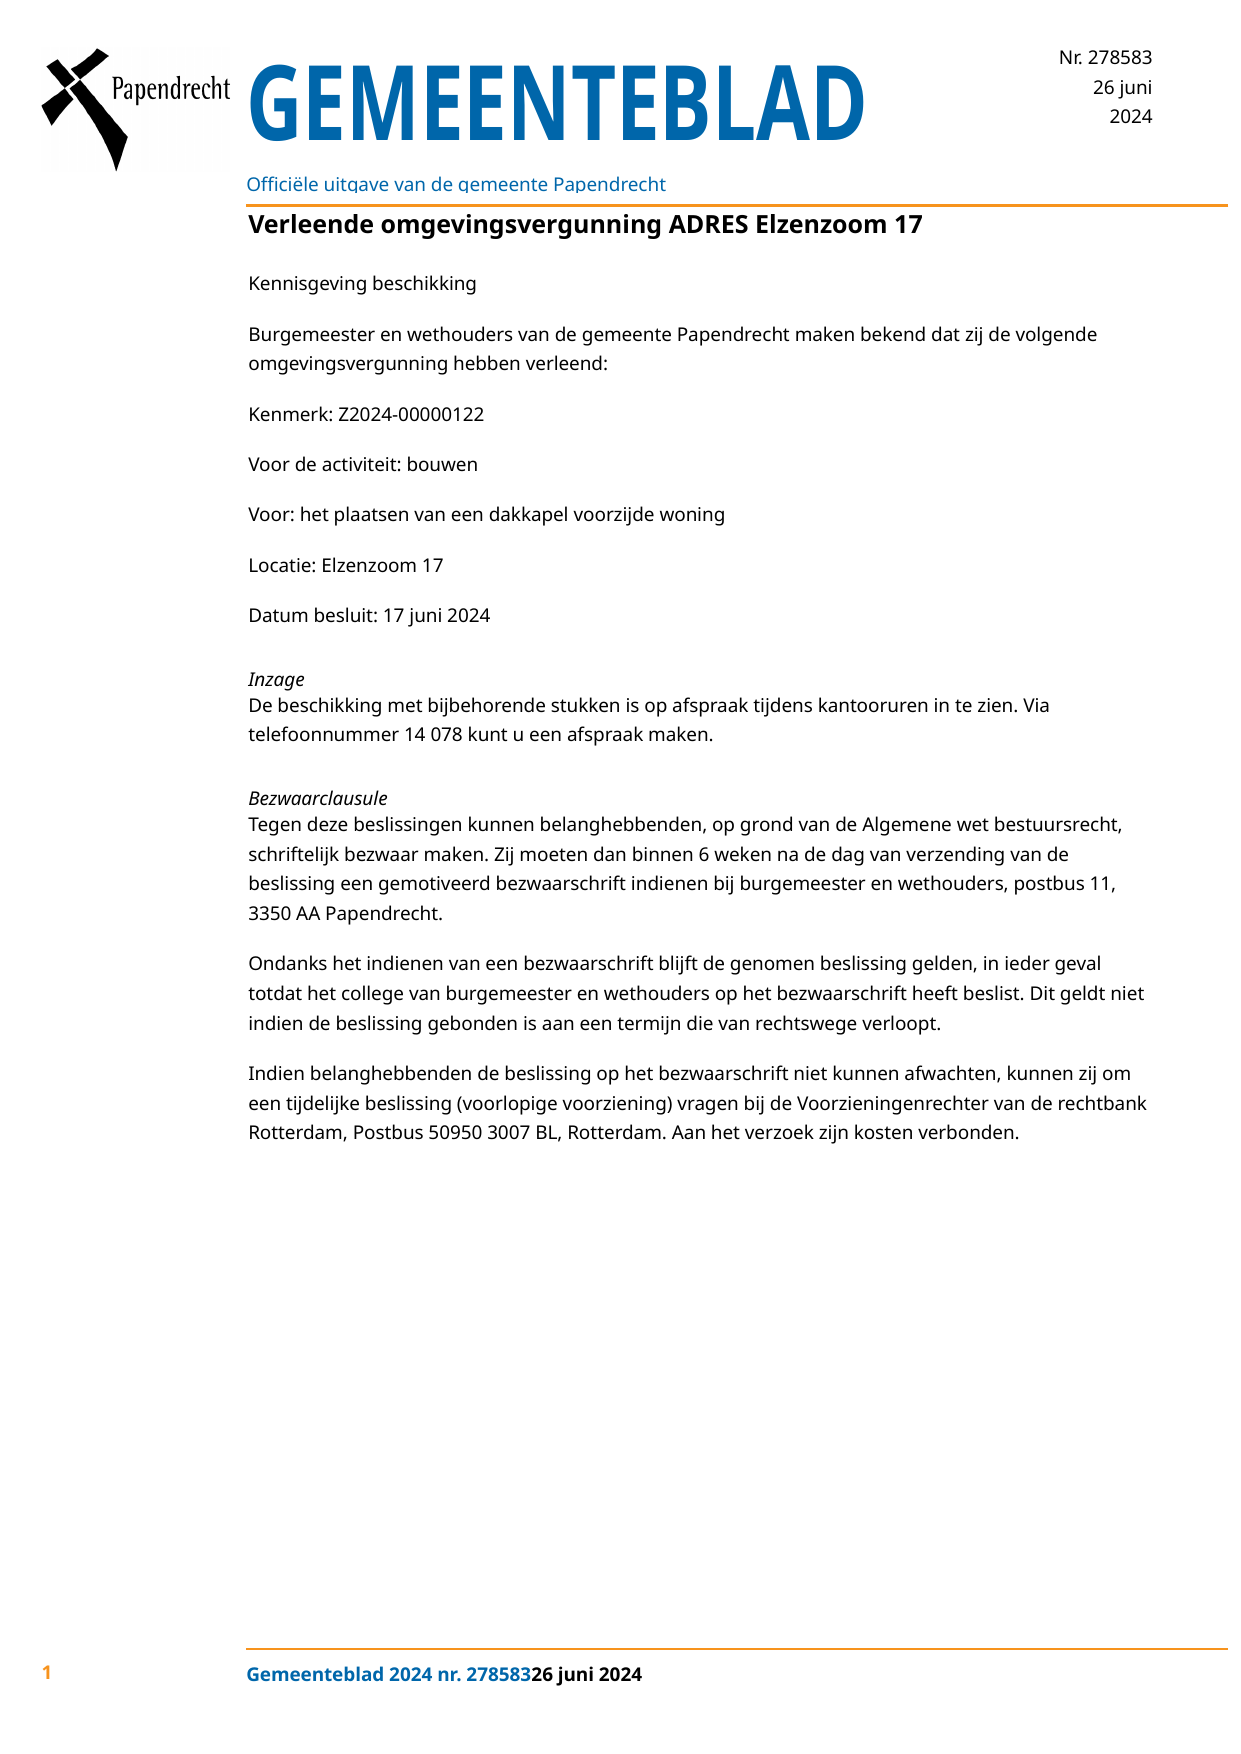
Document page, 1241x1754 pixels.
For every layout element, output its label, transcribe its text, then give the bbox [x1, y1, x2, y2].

text Bezwaarclausule [248, 786, 1152, 811]
text Indien belanghebbenden de beslissing op het bezwaarschrift niet kunnen afwachten, kunnen zij om een tijdelijke beslissing (voorlopige voorziening) vragen bij de Voorzieningenrechter van de rechtbank Rotterdam, Postbus 50950 3007 BL, Rotterdam. Aan het verzoek zijn kosten verbonden. [248, 1060, 1152, 1145]
text Datum besluit: 17 juni 2024 [248, 602, 1152, 628]
text Voor: het plaatsen van een dakkapel voorzijde woning [248, 502, 1152, 527]
text Ondanks het indienen van een bezwaarschrift blijft de genomen beslissing gelden, in ieder geval totdat het college van burgemeester en wethouders op het bezwaarschrift heeft beslist. Dit geldt niet indien de beslissing gebonden is aan een termijn die van rechtswege verloopt. [248, 951, 1152, 1035]
text Tegen deze beslissingen kunnen belanghebbenden, op grond van de Algemene wet bestuursrecht, schriftelijk bezwaar maken. Zij moeten dan binnen 6 weken na de dag van verzending van de beslissing een gemotiveerd bezwaarschrift indienen bij burgemeester en wethouders, postbus 11, 3350 AA Papendrecht. [248, 811, 1152, 926]
text De beschikking met bijbehorende stukken is op afspraak tijdens kantooruren in te zien. Via telefoonnummer 14 078 kunt u een afspraak maken. [248, 692, 1152, 747]
text Voor de activiteit: bouwen [248, 451, 1152, 477]
picture [41, 47, 231, 172]
text Verleende omgevingsvergunning ADRES Elzenzoom 17 [248, 207, 1152, 241]
text Burgemeester en wethouders van de gemeente Papendrecht maken bekend dat zij de volgende omgevingsvergunning hebben verleend: [248, 321, 1152, 376]
text Inzage [248, 666, 1152, 692]
text Kenmerk: Z2024-00000122 [248, 401, 1152, 426]
text Locatie: Elzenzoom 17 [248, 552, 1152, 578]
text Kennisgeving beschikking [248, 270, 1152, 296]
